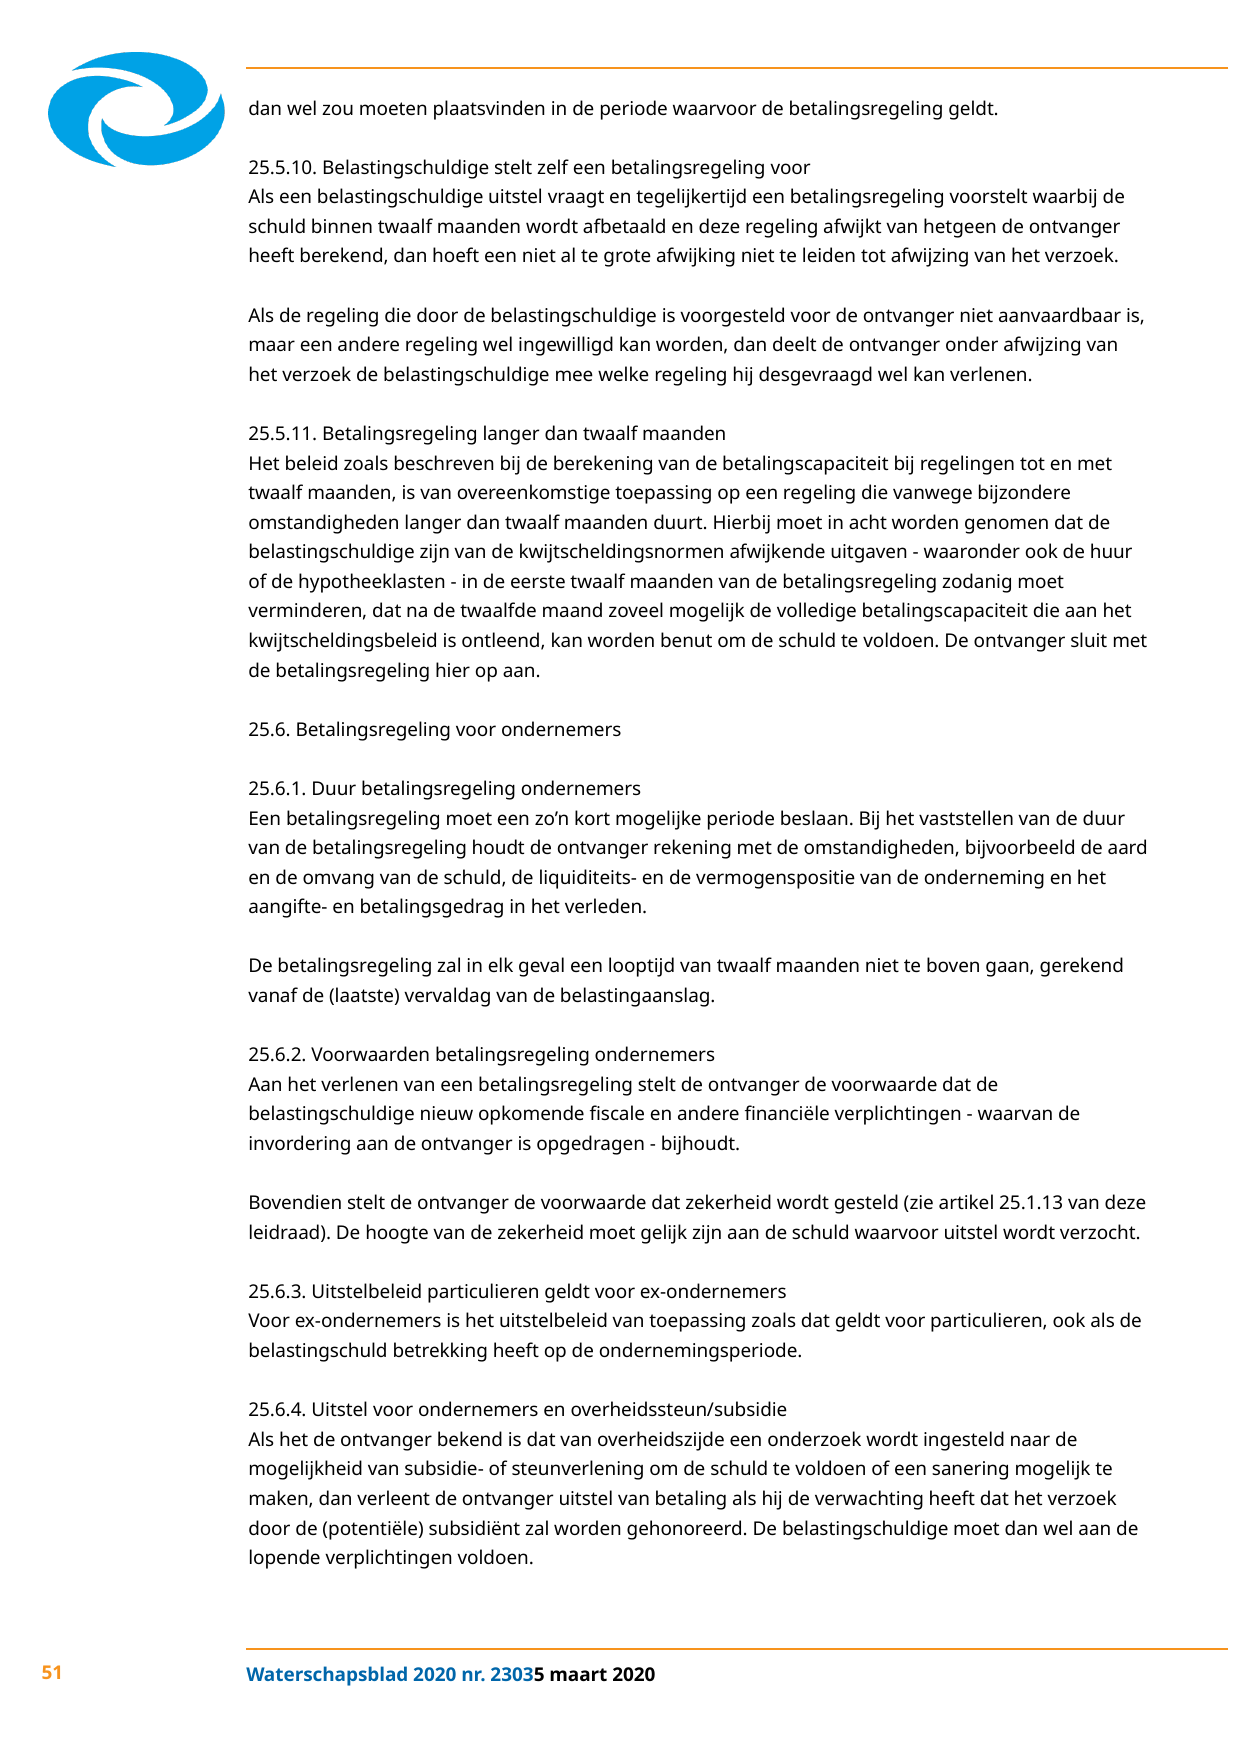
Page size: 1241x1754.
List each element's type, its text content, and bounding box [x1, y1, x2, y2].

text dan wel zou moeten plaatsvinden in de periode waarvoor de betalingsregeling geldt. [248, 95, 1152, 121]
text 25.5.10. Belastingschuldige stelt zelf een betalingsregeling voor [248, 154, 1152, 180]
text 25.6.4. Uitstel voor ondernemers en overheidssteun/subsidie [248, 1396, 1152, 1422]
text Een betalingsregeling moet een zo’n kort mogelijke periode beslaan. Bij het vaststellen van de duur van de betalingsregeling houdt de ontvanger rekening met de omstandigheden, bijvoorbeeld de aard en de omvang van de schuld, de liquiditeits- en de vermogenspositie van de onderneming en het aangifte- en betalingsgedrag in het verleden. [248, 805, 1152, 919]
text Als de regeling die door de belastingschuldige is voorgesteld voor de ontvanger niet aanvaardbaar is, maar een andere regeling wel ingewilligd kan worden, dan deelt de ontvanger onder afwijzing van het verzoek de belastingschuldige mee welke regeling hij desgevraagd wel kan verlenen. [248, 302, 1152, 387]
text 25.5.11. Betalingsregeling langer dan twaalf maanden [248, 420, 1152, 446]
text 25.6.1. Duur betalingsregeling ondernemers [248, 775, 1152, 801]
text 25.6. Betalingsregeling voor ondernemers [248, 716, 1152, 742]
text De betalingsregeling zal in elk geval een looptijd van twaalf maanden niet te boven gaan, gerekend vanaf de (laatste) vervaldag van de belastingaanslag. [248, 953, 1152, 1008]
picture [41, 47, 231, 172]
text Bovendien stelt de ontvanger de voorwaarde dat zekerheid wordt gesteld (zie artikel 25.1.13 van deze leidraad). De hoogte van de zekerheid moet gelijk zijn aan de schuld waarvoor uitstel wordt verzocht. [248, 1189, 1152, 1245]
text Aan het verlenen van een betalingsregeling stelt de ontvanger de voorwaarde dat de belastingschuldige nieuw opkomende fiscale en andere financiële verplichtingen - waarvan de invordering aan de ontvanger is opgedragen - bijhoudt. [248, 1071, 1152, 1156]
text 25.6.3. Uitstelbeleid particulieren geldt voor ex-ondernemers [248, 1278, 1152, 1304]
text Als het de ontvanger bekend is dat van overheidszijde een onderzoek wordt ingesteld naar de mogelijkheid van subsidie- of steunverlening om de schuld te voldoen of een sanering mogelijk te maken, dan verleent de ontvanger uitstel van betaling als hij de verwachting heeft dat het verzoek door de (potentiële) subsidiënt zal worden gehonoreerd. De belastingschuldige moet dan wel aan de lopende verplichtingen voldoen. [248, 1426, 1152, 1570]
text Het beleid zoals beschreven bij de berekening van de betalingscapaciteit bij regelingen tot en met twaalf maanden, is van overeenkomstige toepassing op een regeling die vanwege bijzondere omstandigheden langer dan twaalf maanden duurt. Hierbij moet in acht worden genomen dat de belastingschuldige zijn van de kwijtscheldingsnormen afwijkende uitgaven - waaronder ook de huur of de hypotheeklasten - in de eerste twaalf maanden van de betalingsregeling zodanig moet verminderen, dat na de twaalfde maand zoveel mogelijk de volledige betalingscapaciteit die aan het kwijtscheldingsbeleid is ontleend, kan worden benut om de schuld te voldoen. De ontvanger sluit met de betalingsregeling hier op aan. [248, 450, 1152, 683]
text Voor ex-ondernemers is het uitstelbeleid van toepassing zoals dat geldt voor particulieren, ook als de belastingschuld betrekking heeft op de ondernemingsperiode. [248, 1308, 1152, 1363]
text 25.6.2. Voorwaarden betalingsregeling ondernemers [248, 1041, 1152, 1067]
text Als een belastingschuldige uitstel vraagt en tegelijkertijd een betalingsregeling voorstelt waarbij de schuld binnen twaalf maanden wordt afbetaald en deze regeling afwijkt van hetgeen de ontvanger heeft berekend, dan hoeft een niet al te grote afwijking niet te leiden tot afwijzing van het verzoek. [248, 183, 1152, 268]
